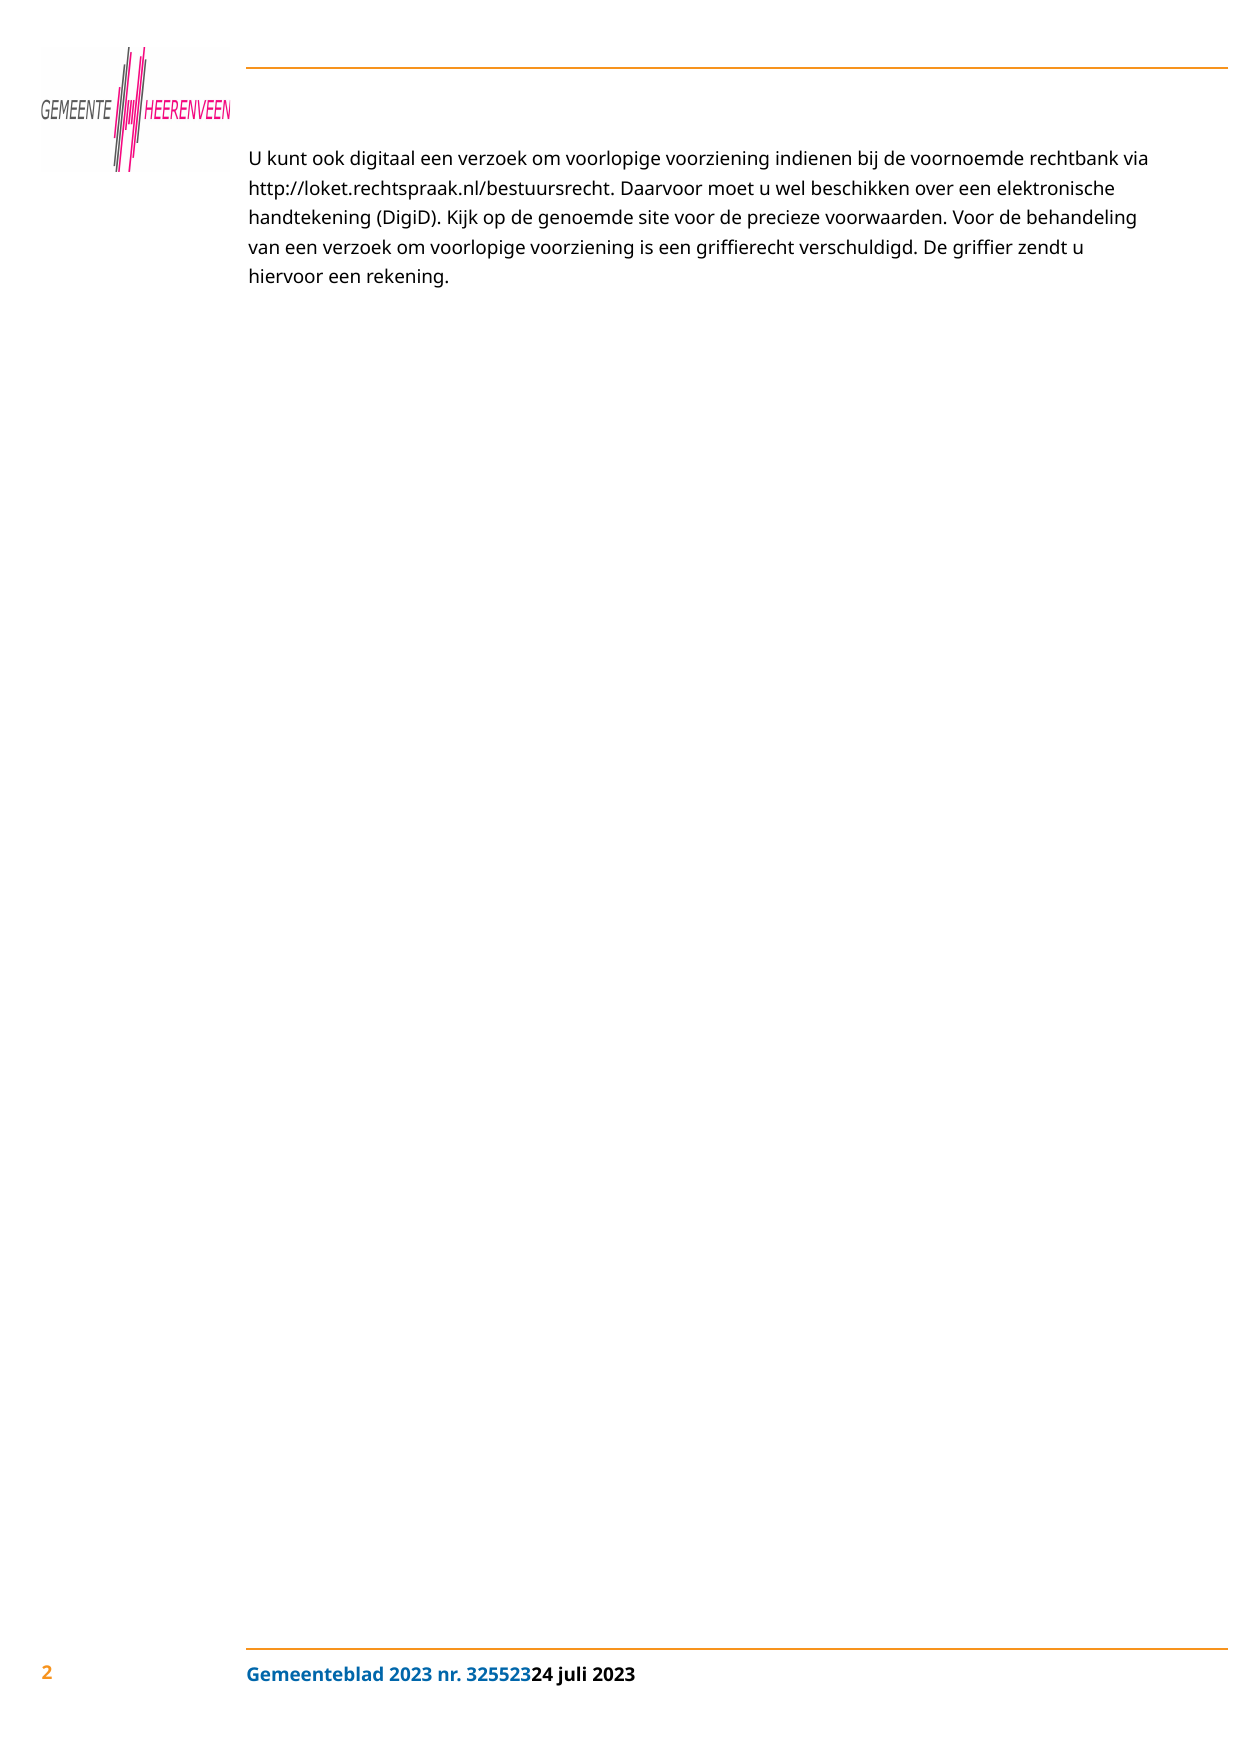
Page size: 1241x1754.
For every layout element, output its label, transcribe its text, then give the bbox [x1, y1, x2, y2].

picture [41, 47, 231, 172]
text U kunt ook digitaal een verzoek om voorlopige voorziening indienen bij de voornoemde rechtbank via http://loket.rechtspraak.nl/bestuursrecht. Daarvoor moet u wel beschikken over een elektronische handtekening (DigiD). Kijk op de genoemde site voor de precieze voorwaarden. Voor de behandeling van een verzoek om voorlopige voorziening is een griffierecht verschuldigd. De griffier zendt u hiervoor een rekening. [248, 145, 1152, 289]
